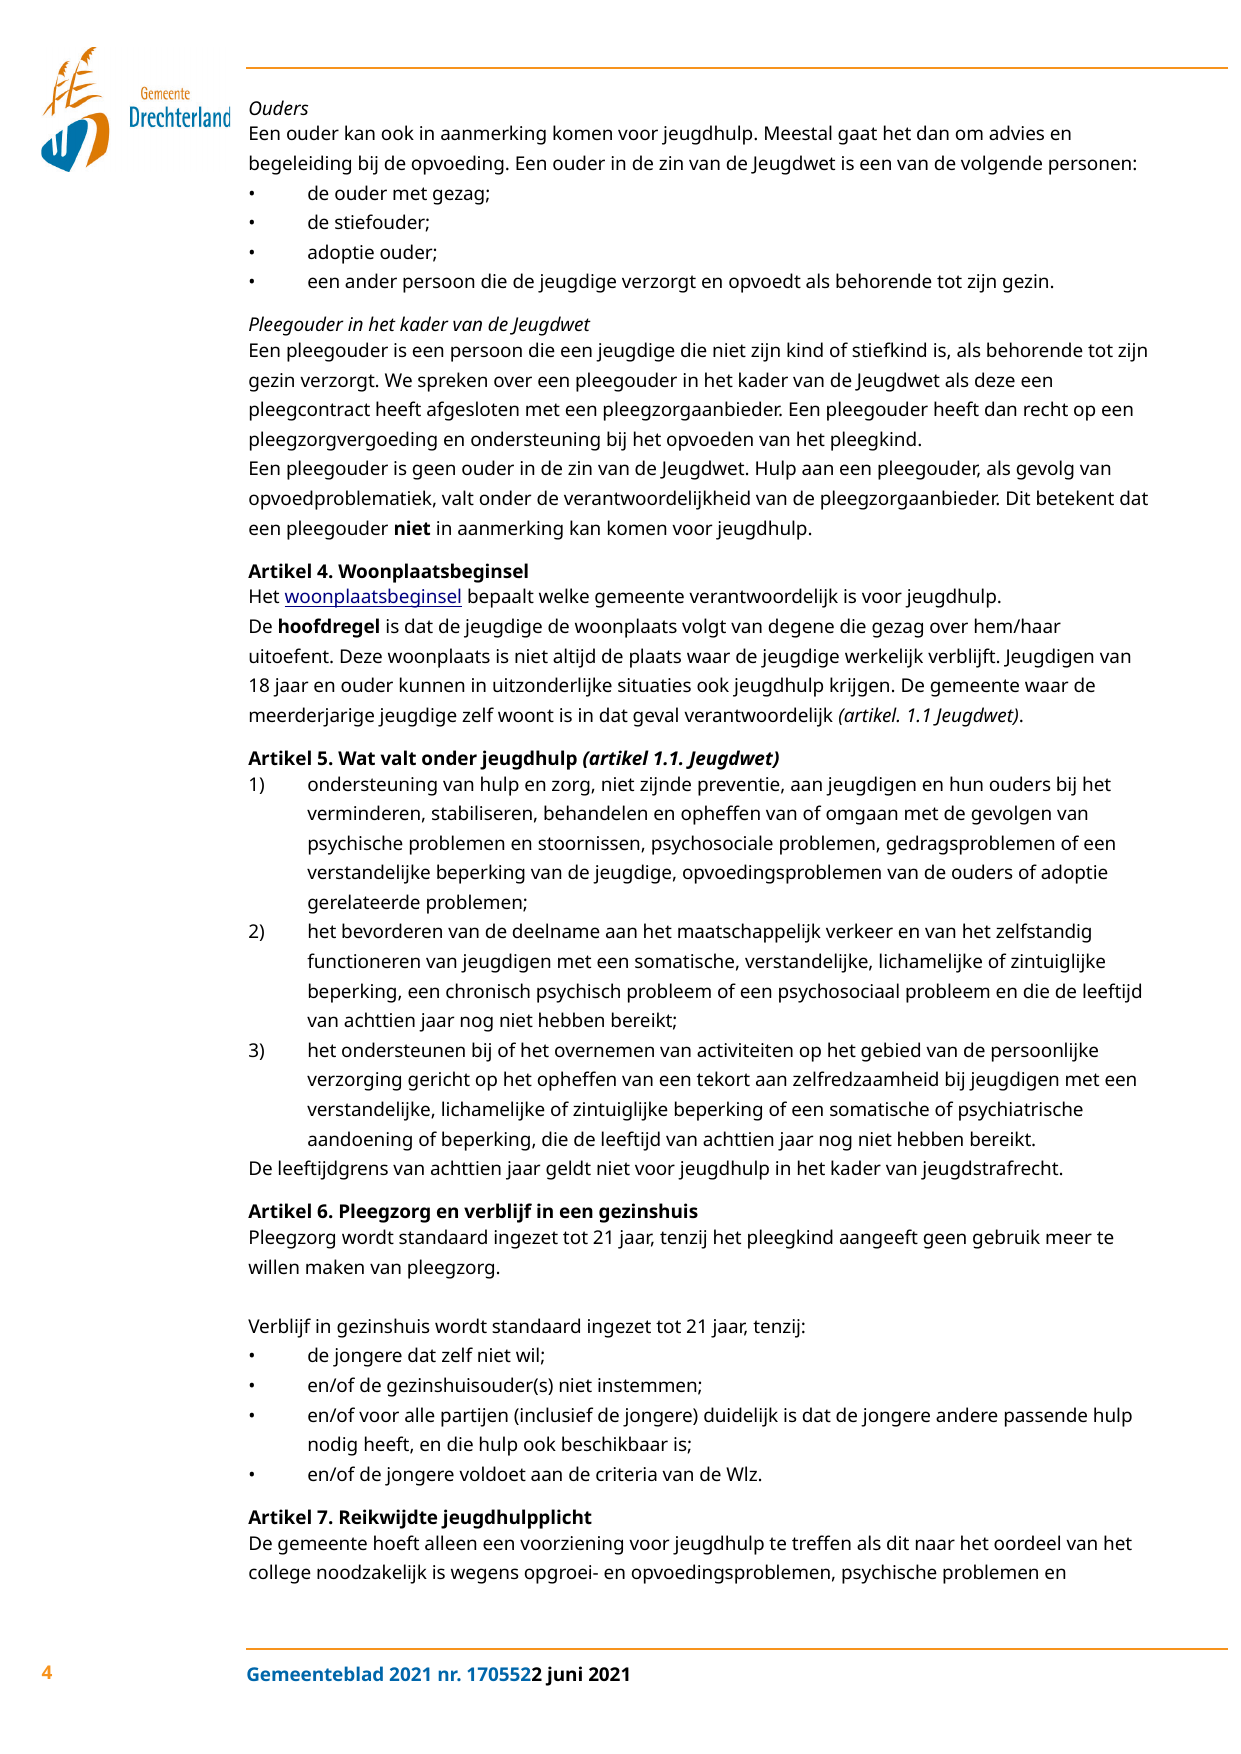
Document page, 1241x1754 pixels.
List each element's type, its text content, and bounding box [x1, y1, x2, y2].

text Pleegzorg wordt standaard ingezet tot 21 jaar, tenzij het pleegkind aangeeft geen gebruik meer te willen maken van pleegzorg. [248, 1224, 1152, 1279]
text Het woonplaatsbeginsel bepaalt welke gemeente verantwoordelijk is voor jeugdhulp. [248, 584, 1152, 609]
list en/of de jongere voldoet aan de criteria van de Wlz. [248, 1461, 1152, 1487]
list de ouder met gezag; [248, 180, 1152, 205]
picture [41, 158, 64, 172]
text Een pleegouder is geen ouder in de zin van de Jeugdwet. Hulp aan een pleegouder, als gevolg van opvoedproblematiek, valt onder de verantwoordelijkheid van de pleegzorgaanbieder. Dit betekent dat een pleegouder niet in aanmerking kan komen voor jeugdhulp. [248, 456, 1152, 541]
text Artikel 4. Woonplaatsbeginsel [248, 558, 1152, 584]
list een ander persoon die de jeugdige verzorgt en opvoedt als behorende tot zijn gezin. [248, 268, 1152, 294]
list de jongere dat zelf niet wil; [248, 1343, 1152, 1368]
list en/of de gezinshuisouder(s) niet instemmen; [248, 1372, 1152, 1398]
list het bevorderen van de deelname aan het maatschappelijk verkeer en van het zelfstandig functioneren van jeugdigen met een somatische, verstandelijke, lichamelijke of zintuiglijke beperking, een chronisch psychisch probleem of een psychosociaal probleem en die de leeftijd van achttien jaar nog niet hebben bereikt; [248, 919, 1152, 1033]
text Een ouder kan ook in aanmerking komen voor jeugdhulp. Meestal gaat het dan om advies en begeleiding bij de opvoeding. Een ouder in de zin van de Jeugdwet is een van de volgende personen: [248, 121, 1152, 176]
text Pleegouder in het kader van de Jeugdwet [248, 312, 1152, 337]
list en/of voor alle partijen (inclusief de jongere) duidelijk is dat de jongere andere passende hulp nodig heeft, en die hulp ook beschikbaar is; [248, 1402, 1152, 1457]
text De leeftijdgrens van achttien jaar geldt niet voor jeugdhulp in het kader van jeugdstrafrecht. [248, 1155, 1152, 1181]
text Artikel 6. Pleegzorg en verblijf in een gezinshuis [248, 1198, 1152, 1224]
text Artikel 7. Reikwijdte jeugdhulpplicht [248, 1504, 1152, 1530]
text De gemeente hoeft alleen een voorziening voor jeugdhulp te treffen als dit naar het oordeel van het college noodzakelijk is wegens opgroei- en opvoedingsproblemen, psychische problemen en [248, 1530, 1152, 1585]
list het ondersteunen bij of het overnemen van activiteiten op het gebied van de persoonlijke verzorging gericht op het opheffen van een tekort aan zelfredzaamheid bij jeugdigen met een verstandelijke, lichamelijke of zintuiglijke beperking of een somatische of psychiatrische aandoening of beperking, die de leeftijd van achttien jaar nog niet hebben bereikt. [248, 1037, 1152, 1152]
text De hoofdregel is dat de jeugdige de woonplaats volgt van degene die gezag over hem/haar uitoefent. Deze woonplaats is niet altijd de plaats waar de jeugdige werkelijk verblijft. Jeugdigen van 18 jaar en ouder kunnen in uitzonderlijke situaties ook jeugdhulp krijgen. De gemeente waar de meerderjarige jeugdige zelf woont is in dat geval verantwoordelijk (artikel. 1.1 Jeugdwet). [248, 613, 1152, 728]
list de stiefouder; [248, 209, 1152, 235]
text Verblijf in gezinshuis wordt standaard ingezet tot 21 jaar, tenzij: [248, 1313, 1152, 1339]
text Artikel 5. Wat valt onder jeugdhulp (artikel 1.1. Jeugdwet) [248, 745, 1152, 771]
list ondersteuning van hulp en zorg, niet zijnde preventie, aan jeugdigen en hun ouders bij het verminderen, stabiliseren, behandelen en opheffen van of omgaan met de gevolgen van psychische problemen en stoornissen, psychosociale problemen, gedragsproblemen of een verstandelijke beperking van de jeugdige, opvoedingsproblemen van de ouders of adoptie gerelateerde problemen; [248, 771, 1152, 915]
picture [41, 47, 231, 172]
picture [226, 115, 231, 124]
text Een pleegouder is een persoon die een jeugdige die niet zijn kind of stiefkind is, als behorende tot zijn gezin verzorgt. We spreken over een pleegouder in het kader van de Jeugdwet als deze een pleegcontract heeft afgesloten met een pleegzorgaanbieder. Een pleegouder heeft dan recht op een pleegzorgvergoeding en ondersteuning bij het opvoeden van het pleegkind. [248, 337, 1152, 452]
list adoptie ouder; [248, 239, 1152, 264]
text Ouders [248, 95, 1152, 121]
